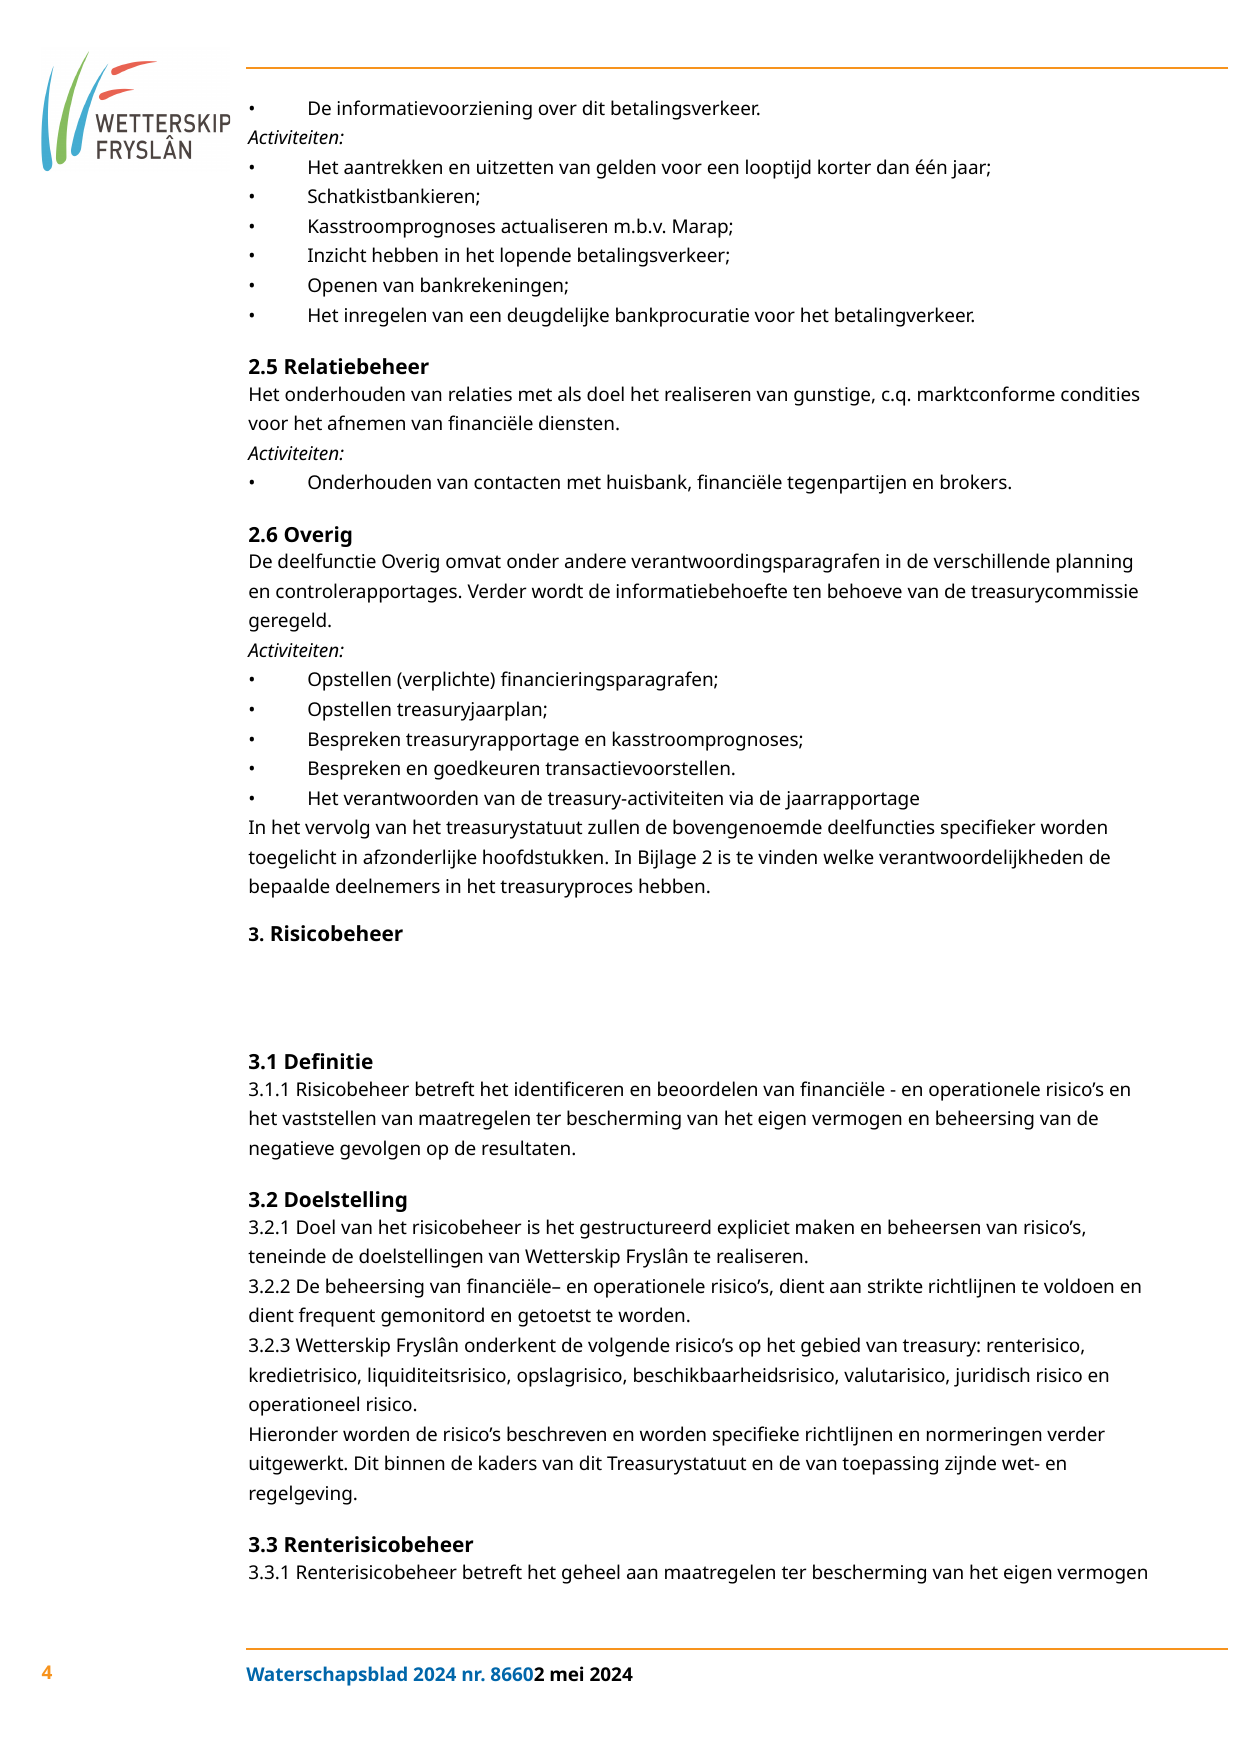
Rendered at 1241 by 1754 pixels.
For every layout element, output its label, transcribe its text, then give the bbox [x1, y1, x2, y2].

list Opstellen (verplichte) financieringsparagrafen; [248, 667, 1152, 692]
list Inzicht hebben in het lopende betalingsverkeer; [248, 243, 1152, 268]
text Activiteiten: [248, 124, 1152, 150]
text 2.6 Overig [248, 520, 1152, 548]
text 3.3 Renterisicobeheer [248, 1531, 1152, 1559]
text 3.1.1 Risicobeheer betreft het identificeren en beoordelen van financiële - en operationele risico’s en het vaststellen van maatregelen ter bescherming van het eigen vermogen en beheersing van de negatieve gevolgen op de resultaten. [248, 1076, 1152, 1161]
list Bespreken en goedkeuren transactievoorstellen. [248, 755, 1152, 781]
list Kasstroomprognoses actualiseren m.b.v. Marap; [248, 213, 1152, 239]
text In het vervolg van het treasurystatuut zullen de bovengenoemde deelfuncties specifieker worden toegelicht in afzonderlijke hoofdstukken. In Bijlage 2 is te vinden welke verantwoordelijkheden de bepaalde deelnemers in het treasuryproces hebben. [248, 814, 1152, 899]
list Openen van bankrekeningen; [248, 272, 1152, 298]
text Hieronder worden de risico’s beschreven en worden specifieke richtlijnen en normeringen verder uitgewerkt. Dit binnen de kaders van dit Treasurystatuut en de van toepassing zijnde wet- en regelgeving. [248, 1421, 1152, 1506]
text 3.2.2 De beheersing van financiële– en operationele risico’s, dient aan strikte richtlijnen te voldoen en dient frequent gemonitord en getoetst te worden. [248, 1273, 1152, 1328]
text 3. Risicobeheer [248, 919, 1152, 948]
text Activiteiten: [248, 440, 1152, 466]
list Het verantwoorden van de treasury-activiteiten via de jaarrapportage [248, 785, 1152, 811]
list Schatkistbankieren; [248, 183, 1152, 209]
text 3.2.3 Wetterskip Fryslân onderkent de volgende risico’s op het gebied van treasury: renterisico, kredietrisico, liquiditeitsrisico, opslagrisico, beschikbaarheidsrisico, valutarisico, juridisch risico en operationeel risico. [248, 1332, 1152, 1417]
text De deelfunctie Overig omvat onder andere verantwoordingsparagrafen in de verschillende planning en controlerapportages. Verder wordt de informatiebehoefte ten behoeve van de treasurycommissie geregeld. [248, 548, 1152, 633]
text 3.3.1 Renterisicobeheer betreft het geheel aan maatregelen ter bescherming van het eigen vermogen [248, 1559, 1152, 1585]
text Het onderhouden van relaties met als doel het realiseren van gunstige, c.q. marktconforme condities voor het afnemen van financiële diensten. [248, 381, 1152, 436]
list Onderhouden van contacten met huisbank, financiële tegenpartijen en brokers. [248, 469, 1152, 495]
list De informatievoorziening over dit betalingsverkeer. [248, 95, 1152, 121]
list Het aantrekken en uitzetten van gelden voor een looptijd korter dan één jaar; [248, 154, 1152, 180]
text 3.2.1 Doel van het risicobeheer is het gestructureerd expliciet maken en beheersen van risico’s, teneinde de doelstellingen van Wetterskip Fryslân te realiseren. [248, 1214, 1152, 1269]
list Opstellen treasuryjaarplan; [248, 696, 1152, 722]
text 3.2 Doelstelling [248, 1186, 1152, 1214]
text 3.1 Definitie [248, 1047, 1152, 1076]
text 2.5 Relatiebeheer [248, 352, 1152, 381]
list Het inregelen van een deugdelijke bankprocuratie voor het betalingverkeer. [248, 302, 1152, 328]
text Activiteiten: [248, 637, 1152, 663]
picture [41, 47, 231, 172]
list Bespreken treasuryrapportage en kasstroomprognoses; [248, 726, 1152, 752]
